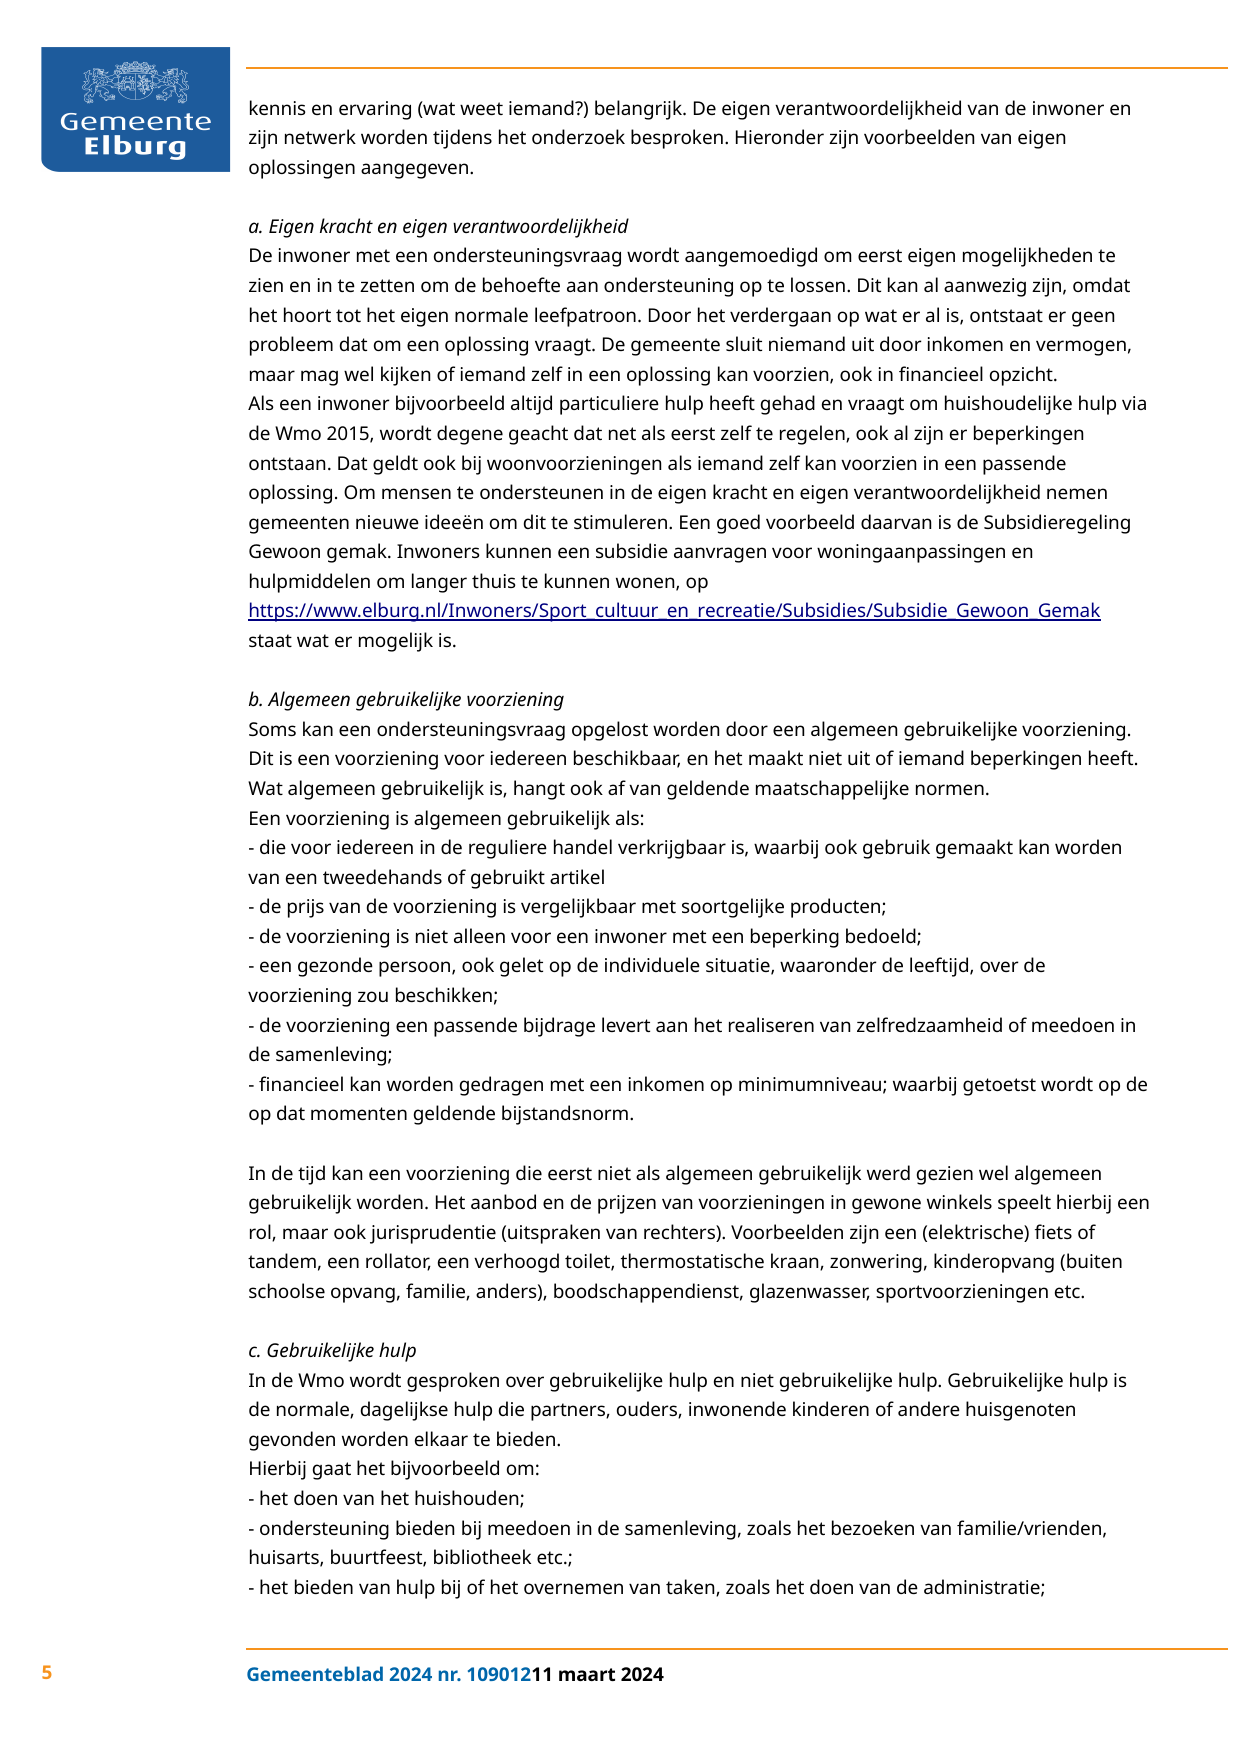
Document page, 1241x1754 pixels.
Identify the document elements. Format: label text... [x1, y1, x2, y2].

text In de Wmo wordt gesproken over gebruikelijke hulp en niet gebruikelijke hulp. Gebruikelijke hulp is de normale, dagelijkse hulp die partners, ouders, inwonende kinderen of andere huisgenoten gevonden worden elkaar te bieden. [248, 1367, 1152, 1452]
text - het bieden van hulp bij of het overnemen van taken, zoals het doen van de administratie; [248, 1574, 1152, 1600]
text Een voorziening is algemeen gebruikelijk als: [248, 805, 1152, 831]
text Soms kan een ondersteuningsvraag opgelost worden door een algemeen gebruikelijke voorziening. Dit is een voorziening voor iedereen beschikbaar, en het maakt niet uit of iemand beperkingen heeft. Wat algemeen gebruikelijk is, hangt ook af van geldende maatschappelijke normen. [248, 716, 1152, 801]
text Hierbij gaat het bijvoorbeeld om: [248, 1456, 1152, 1481]
text - de prijs van de voorziening is vergelijkbaar met soortgelijke producten; [248, 893, 1152, 919]
text - het doen van het huishouden; [248, 1485, 1152, 1511]
text b. Algemeen gebruikelijke voorziening [248, 686, 1152, 712]
text In de tijd kan een voorziening die eerst niet als algemeen gebruikelijk werd gezien wel algemeen gebruikelijk worden. Het aanbod en de prijzen van voorzieningen in gewone winkels speelt hierbij een rol, maar ook jurisprudentie (uitspraken van rechters). Voorbeelden zijn een (elektrische) fiets of tandem, een rollator, een verhoogd toilet, thermostatische kraan, zonwering, kinderopvang (buiten schoolse opvang, familie, anders), boodschappendienst, glazenwasser, sportvoorzieningen etc. [248, 1160, 1152, 1304]
text - ondersteuning bieden bij meedoen in de samenleving, zoals het bezoeken van familie/vrienden, huisarts, buurtfeest, bibliotheek etc.; [248, 1515, 1152, 1570]
text c. Gebruikelijke hulp [248, 1337, 1152, 1363]
text - de voorziening een passende bijdrage levert aan het realiseren van zelfredzaamheid of meedoen in de samenleving; [248, 1012, 1152, 1067]
text - de voorziening is niet alleen voor een inwoner met een beperking bedoeld; [248, 923, 1152, 949]
text Als een inwoner bijvoorbeeld altijd particuliere hulp heeft gehad en vraagt om huishoudelijke hulp via de Wmo 2015, wordt degene geacht dat net als eerst zelf te regelen, ook al zijn er beperkingen ontstaan. Dat geldt ook bij woonvoorzieningen als iemand zelf kan voorzien in een passende oplossing. Om mensen te ondersteunen in de eigen kracht en eigen verantwoordelijkheid nemen gemeenten nieuwe ideeën om dit te stimuleren. Een goed voorbeeld daarvan is de Subsidieregeling Gewoon gemak. Inwoners kunnen een subsidie aanvragen voor woningaanpassingen en hulpmiddelen om langer thuis te kunnen wonen, op https://www.elburg.nl/Inwoners/Sport_cultuur_en_recreatie/Subsidies/Subsidie_Gewoon_Gemak [248, 391, 1152, 623]
text - financieel kan worden gedragen met een inkomen op minimumniveau; waarbij getoetst wordt op de op dat momenten geldende bijstandsnorm. [248, 1071, 1152, 1126]
text - een gezonde persoon, ook gelet op de individuele situatie, waaronder de leeftijd, over de voorziening zou beschikken; [248, 953, 1152, 1008]
text staat wat er mogelijk is. [248, 627, 1152, 653]
text a. Eigen kracht en eigen verantwoordelijkheid [248, 213, 1152, 239]
text - die voor iedereen in de reguliere handel verkrijgbaar is, waarbij ook gebruik gemaakt kan worden van een tweedehands of gebruikt artikel [248, 834, 1152, 890]
text De inwoner met een ondersteuningsvraag wordt aangemoedigd om eerst eigen mogelijkheden te zien en in te zetten om de behoefte aan ondersteuning op te lossen. Dit kan al aanwezig zijn, omdat het hoort tot het eigen normale leefpatroon. Door het verdergaan op wat er al is, ontstaat er geen probleem dat om een oplossing vraagt. De gemeente sluit niemand uit door inkomen en vermogen, maar mag wel kijken of iemand zelf in een oplossing kan voorzien, ook in financieel opzicht. [248, 243, 1152, 387]
picture [41, 47, 231, 172]
text kennis en ervaring (wat weet iemand?) belangrijk. De eigen verantwoordelijkheid van de inwoner en zijn netwerk worden tijdens het onderzoek besproken. Hieronder zijn voorbeelden van eigen oplossingen aangegeven. [248, 95, 1152, 180]
